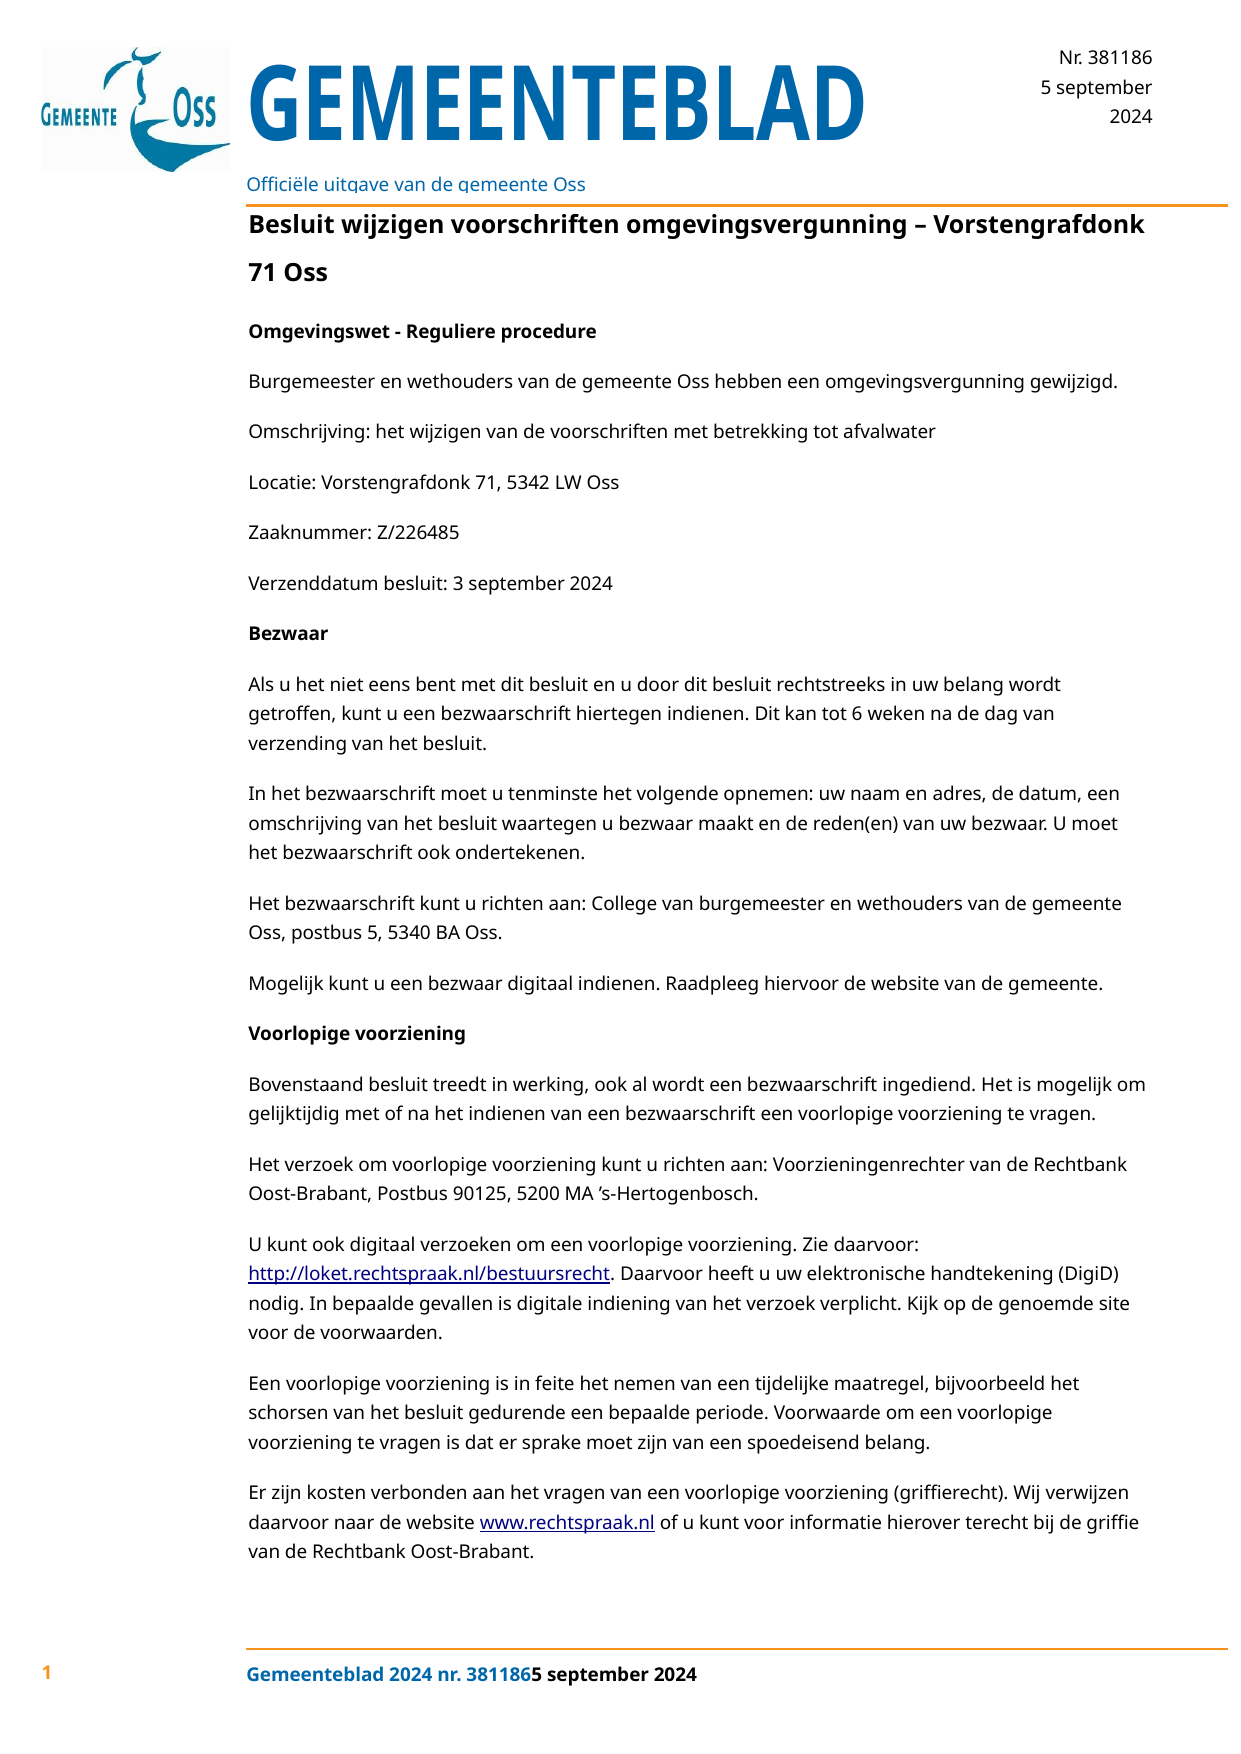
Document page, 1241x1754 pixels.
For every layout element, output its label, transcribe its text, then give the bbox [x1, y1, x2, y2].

text Bezwaar [248, 620, 1152, 646]
text Het bezwaarschrift kunt u richten aan: College van burgemeester en wethouders van de gemeente Oss, postbus 5, 5340 BA Oss. [248, 890, 1152, 945]
text Bovenstaand besluit treedt in werking, ook al wordt een bezwaarschrift ingediend. Het is mogelijk om gelijktijdig met of na het indienen van een bezwaarschrift een voorlopige voorziening te vragen. [248, 1071, 1152, 1126]
text Voorlopige voorziening [248, 1020, 1152, 1046]
text Verzenddatum besluit: 3 september 2024 [248, 570, 1152, 596]
text Een voorlopige voorziening is in feite het nemen van een tijdelijke maatregel, bijvoorbeeld het schorsen van het besluit gedurende een bepaalde periode. Voorwaarde om een voorlopige voorziening te vragen is dat er sprake moet zijn van een spoedeisend belang. [248, 1370, 1152, 1455]
text Er zijn kosten verbonden aan het vragen van een voorlopige voorziening (griffierecht). Wij verwijzen daarvoor naar de website www.rechtspraak.nl of u kunt voor informatie hierover terecht bij de griffie van de Rechtbank Oost-Brabant. [248, 1479, 1152, 1564]
text Omgevingswet - Reguliere procedure [248, 318, 1152, 344]
text Mogelijk kunt u een bezwaar digitaal indienen. Raadpleeg hiervoor de website van de gemeente. [248, 970, 1152, 996]
text Zaaknummer: Z/226485 [248, 519, 1152, 545]
text Locatie: Vorstengrafdonk 71, 5342 LW Oss [248, 469, 1152, 495]
text Besluit wijzigen voorschriften omgevingsvergunning – Vorstengrafdonk 71 Oss [248, 207, 1152, 288]
text Burgemeester en wethouders van de gemeente Oss hebben een omgevingsvergunning gewijzigd. [248, 368, 1152, 394]
text U kunt ook digitaal verzoeken om een voorlopige voorziening. Zie daarvoor: http://loket.rechtspraak.nl/bestuursrecht. Daarvoor heeft u uw elektronische handtekening (DigiD) nodig. In bepaalde gevallen is digitale indiening van het verzoek verplicht. Kijk op de genoemde site voor de voorwaarden. [248, 1231, 1152, 1345]
picture [41, 47, 231, 172]
text Als u het niet eens bent met dit besluit en u door dit besluit rechtstreeks in uw belang wordt getroffen, kunt u een bezwaarschrift hiertegen indienen. Dit kan tot 6 weken na de dag van verzending van het besluit. [248, 671, 1152, 756]
text Omschrijving: het wijzigen van de voorschriften met betrekking tot afvalwater [248, 419, 1152, 444]
text In het bezwaarschrift moet u tenminste het volgende opnemen: uw naam en adres, de datum, een omschrijving van het besluit waartegen u bezwaar maakt en de reden(en) van uw bezwaar. U moet het bezwaarschrift ook ondertekenen. [248, 780, 1152, 865]
text Het verzoek om voorlopige voorziening kunt u richten aan: Voorzieningenrechter van de Rechtbank Oost-Brabant, Postbus 90125, 5200 MA ’s-Hertogenbosch. [248, 1151, 1152, 1206]
